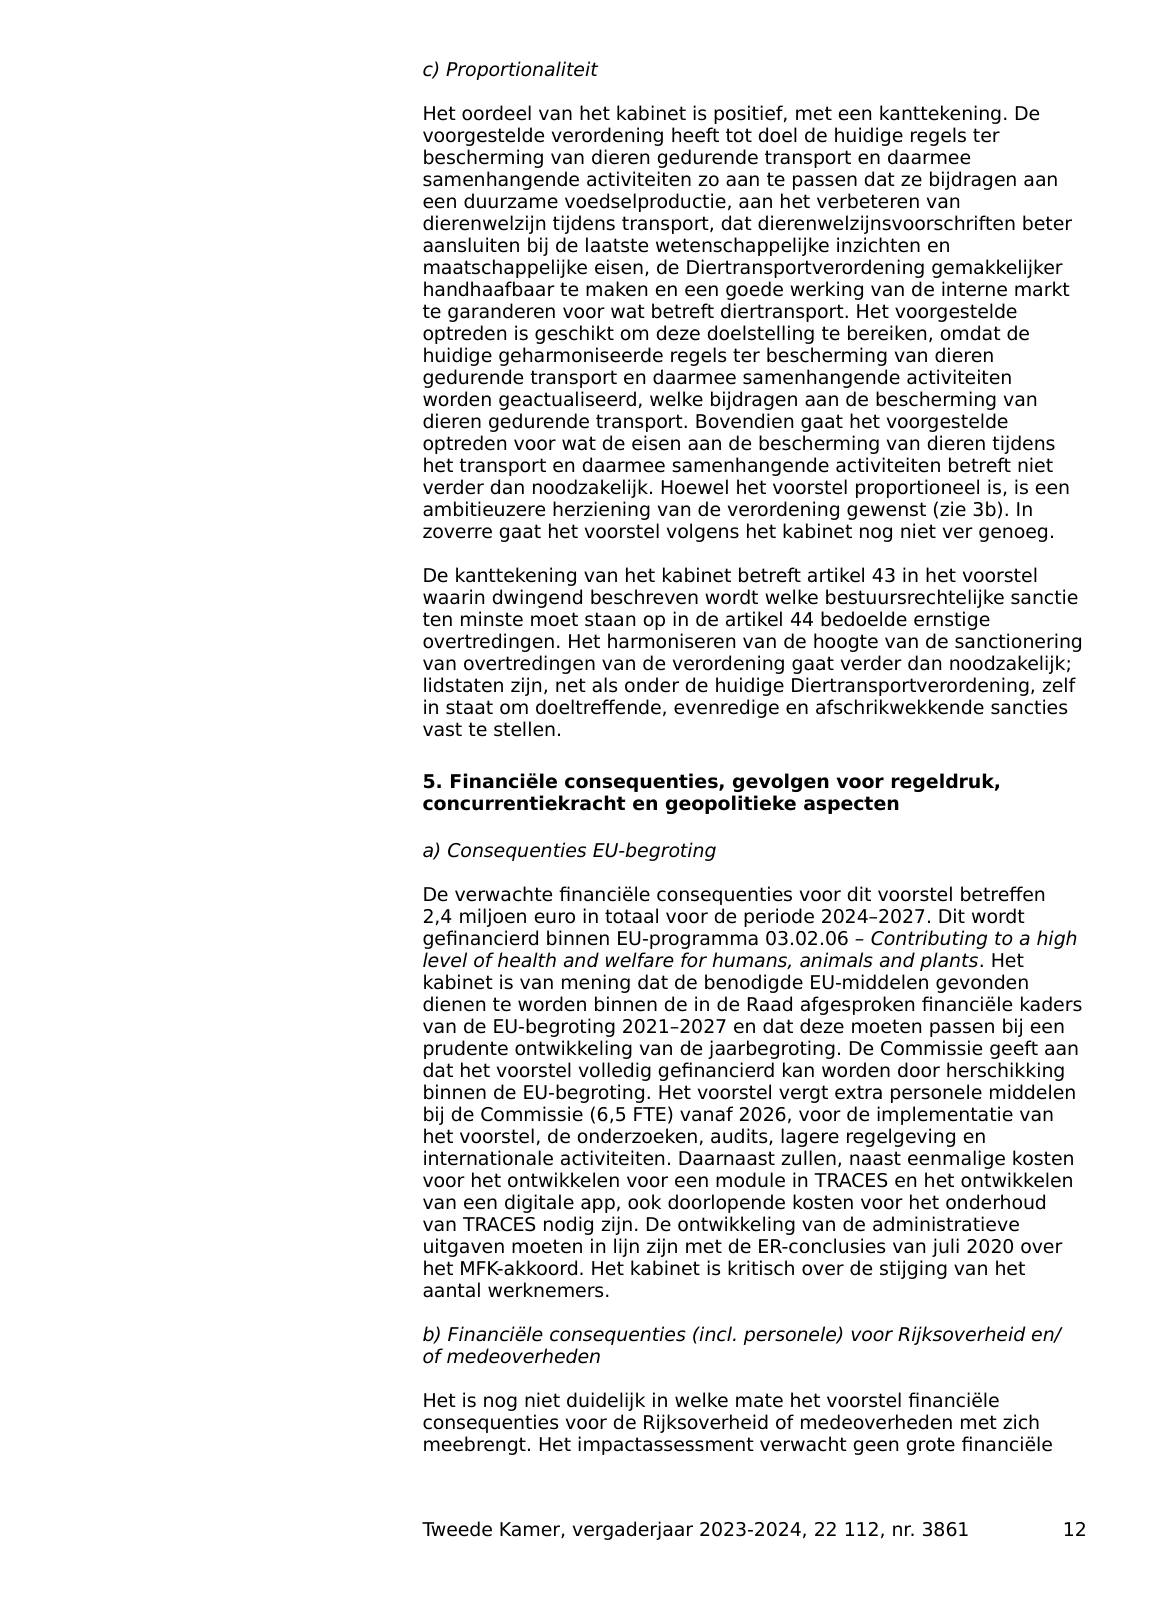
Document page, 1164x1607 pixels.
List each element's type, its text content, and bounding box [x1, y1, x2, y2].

subtitle 5. Financiële consequenties, gevolgen voor regeldruk, concurrentiekracht en geopolitieke aspecten [422, 771, 1087, 815]
text Het is nog niet duidelijk in welke mate het voorstel financiële consequenties voor de Rijksoverheid of medeoverheden met zich meebrengt. Het impactassessment verwacht geen grote financiële [422, 1390, 1087, 1456]
text Het oordeel van het kabinet is positief, met een kanttekening. De voorgestelde verordening heeft tot doel de huidige regels ter bescherming van dieren gedurende transport en daarmee samenhangende activiteiten zo aan te passen dat ze bijdragen aan een duurzame voedselproductie, aan het verbeteren van dierenwelzijn tijdens transport, dat dierenwelzijnsvoorschriften beter aansluiten bij de laatste wetenschappelijke inzichten en maatschappelijke eisen, de Diertransportverordening gemakkelijker handhaafbaar te maken en een goede werking van de interne markt te garanderen voor wat betreft diertransport. Het voorgestelde optreden is geschikt om deze doelstelling te bereiken, omdat de huidige geharmoniseerde regels ter bescherming van dieren gedurende transport en daarmee samenhangende activiteiten worden geactualiseerd, welke bijdragen aan de bescherming van dieren gedurende transport. Bovendien gaat het voorgestelde optreden voor wat de eisen aan de bescherming van dieren tijdens het transport en daarmee samenhangende activiteiten betreft niet verder dan noodzakelijk. Hoewel het voorstel proportioneel is, is een ambitieuzere herziening van de verordening gewenst (zie 3b). In zoverre gaat het voorstel volgens het kabinet nog niet ver genoeg. [422, 103, 1087, 543]
subtitle a) Consequenties EU-begroting [422, 840, 1087, 862]
text De kanttekening van het kabinet betreft artikel 43 in het voorstel waarin dwingend beschreven wordt welke bestuursrechtelijke sanctie ten minste moet staan op in de artikel 44 bedoelde ernstige overtredingen. Het harmoniseren van de hoogte van de sanctionering van overtredingen van de verordening gaat verder dan noodzakelijk; lidstaten zijn, net als onder de huidige Diertransportverordening, zelf in staat om doeltreffende, evenredige en afschrikwekkende sancties vast te stellen. [422, 565, 1087, 741]
text De verwachte financiële consequenties voor dit voorstel betreffen 2,4 miljoen euro in totaal voor de periode 2024–2027. Dit wordt gefinancierd binnen EU-programma 03.02.06 – Contributing to a high level of health and welfare for humans, animals and plants. Het kabinet is van mening dat de benodigde EU-middelen gevonden dienen te worden binnen de in de Raad afgesproken financiële kaders van de EU-begroting 2021–2027 en dat deze moeten passen bij een prudente ontwikkeling van de jaarbegroting. De Commissie geeft aan dat het voorstel volledig gefinancierd kan worden door herschikking binnen de EU-begroting. Het voorstel vergt extra personele middelen bij de Commissie (6,5 FTE) vanaf 2026, voor de implementatie van het voorstel, de onderzoeken, audits, lagere regelgeving en internationale activiteiten. Daarnaast zullen, naast eenmalige kosten voor het ontwikkelen voor een module in TRACES en het ontwikkelen van een digitale app, ook doorlopende kosten voor het onderhoud van TRACES nodig zijn. De ontwikkeling van de administratieve uitgaven moeten in lijn zijn met de ER-conclusies van juli 2020 over het MFK-akkoord. Het kabinet is kritisch over de stijging van het aantal werknemers. [422, 884, 1087, 1302]
subtitle c) Proportionaliteit [422, 59, 1087, 81]
subtitle b) Financiële consequenties (incl. personele) voor Rijksoverheid en/ of medeoverheden [422, 1324, 1087, 1368]
